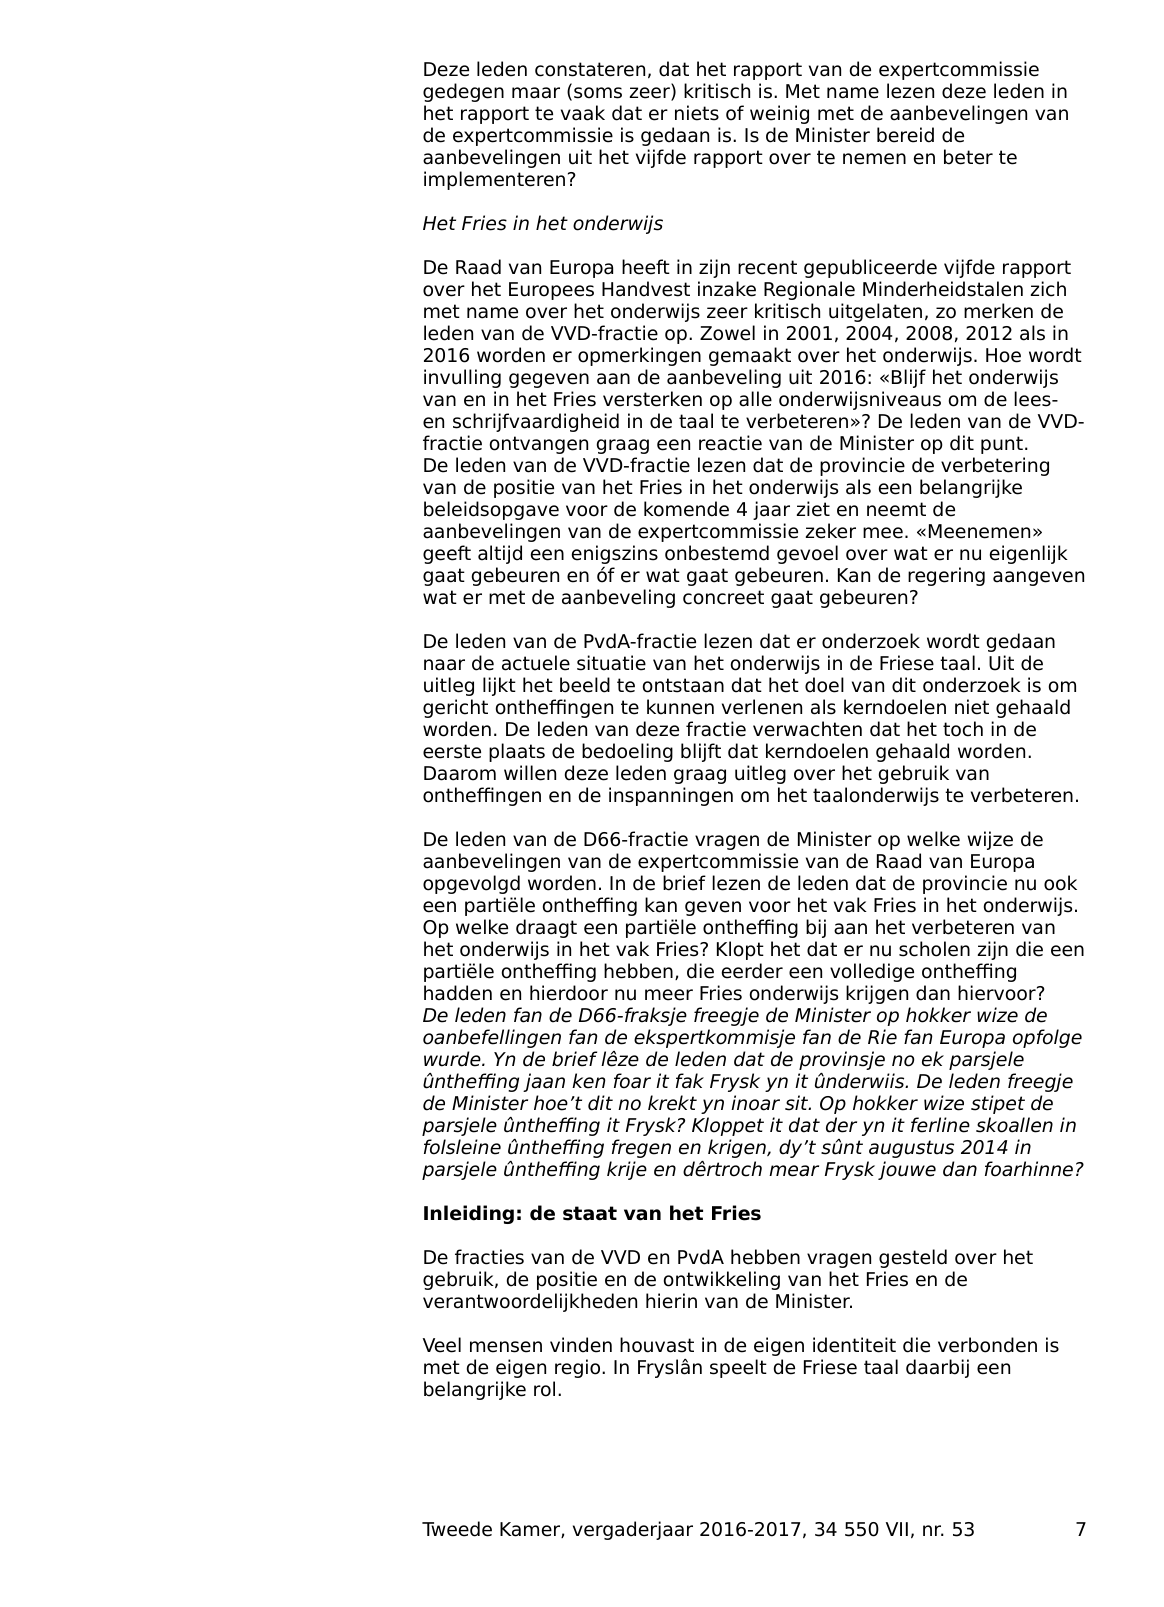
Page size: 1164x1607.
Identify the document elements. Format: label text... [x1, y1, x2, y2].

text De leden fan de D66-fraksje freegje de Minister op hokker wize de oanbefellingen fan de ekspertkommisje fan de Rie fan Europa opfolge wurde. Yn de brief lêze de leden dat de provinsje no ek parsjele ûntheffing jaan ken foar it fak Frysk yn it ûnderwiis. De leden freegje de Minister hoe’t dit no krekt yn inoar sit. Op hokker wize stipet de parsjele ûntheffing it Frysk? Kloppet it dat der yn it ferline skoallen in folsleine ûntheffing fregen en krigen, dy’t sûnt augustus 2014 in parsjele ûntheffing krije en dêrtroch mear Frysk jouwe dan foarhinne? [422, 1005, 1087, 1181]
text De leden van de VVD-fractie lezen dat de provincie de verbetering van de positie van het Fries in het onderwijs als een belangrijke beleidsopgave voor de komende 4 jaar ziet en neemt de aanbevelingen van de expertcommissie zeker mee. «Meenemen» geeft altijd een enigszins onbestemd gevoel over wat er nu eigenlijk gaat gebeuren en óf er wat gaat gebeuren. Kan de regering aangeven wat er met de aanbeveling concreet gaat gebeuren? [422, 455, 1087, 609]
text De leden van de PvdA-fractie lezen dat er onderzoek wordt gedaan naar de actuele situatie van het onderwijs in de Friese taal. Uit de uitleg lijkt het beeld te ontstaan dat het doel van dit onderzoek is om gericht ontheffingen te kunnen verlenen als kerndoelen niet gehaald worden. De leden van deze fractie verwachten dat het toch in de eerste plaats de bedoeling blijft dat kerndoelen gehaald worden. Daarom willen deze leden graag uitleg over het gebruik van ontheffingen en de inspanningen om het taalonderwijs te verbeteren. [422, 631, 1087, 807]
text Veel mensen vinden houvast in de eigen identiteit die verbonden is met de eigen regio. In Fryslân speelt de Friese taal daarbij een belangrijke rol. [422, 1335, 1087, 1401]
text De fracties van de VVD en PvdA hebben vragen gesteld over het gebruik, de positie en de ontwikkeling van het Fries en de verantwoordelijkheden hierin van de Minister. [422, 1247, 1087, 1313]
text De Raad van Europa heeft in zijn recent gepubliceerde vijfde rapport over het Europees Handvest inzake Regionale Minderheidstalen zich met name over het onderwijs zeer kritisch uitgelaten, zo merken de leden van de VVD-fractie op. Zowel in 2001, 2004, 2008, 2012 als in 2016 worden er opmerkingen gemaakt over het onderwijs. Hoe wordt invulling gegeven aan de aanbeveling uit 2016: «Blijf het onderwijs van en in het Fries versterken op alle onderwijsniveaus om de lees- en schrijfvaardigheid in de taal te verbeteren»? De leden van de VVD-fractie ontvangen graag een reactie van de Minister op dit punt. [422, 257, 1087, 455]
subtitle Inleiding: de staat van het Fries [422, 1203, 1087, 1225]
subtitle Het Fries in het onderwijs [422, 213, 1087, 235]
text Deze leden constateren, dat het rapport van de expertcommissie gedegen maar (soms zeer) kritisch is. Met name lezen deze leden in het rapport te vaak dat er niets of weinig met de aanbevelingen van de expertcommissie is gedaan is. Is de Minister bereid de aanbevelingen uit het vijfde rapport over te nemen en beter te implementeren? [422, 59, 1087, 191]
text De leden van de D66-fractie vragen de Minister op welke wijze de aanbevelingen van de expertcommissie van de Raad van Europa opgevolgd worden. In de brief lezen de leden dat de provincie nu ook een partiële ontheffing kan geven voor het vak Fries in het onderwijs. Op welke draagt een partiële ontheffing bij aan het verbeteren van het onderwijs in het vak Fries? Klopt het dat er nu scholen zijn die een partiële ontheffing hebben, die eerder een volledige ontheffing hadden en hierdoor nu meer Fries onderwijs krijgen dan hiervoor? [422, 829, 1087, 1005]
